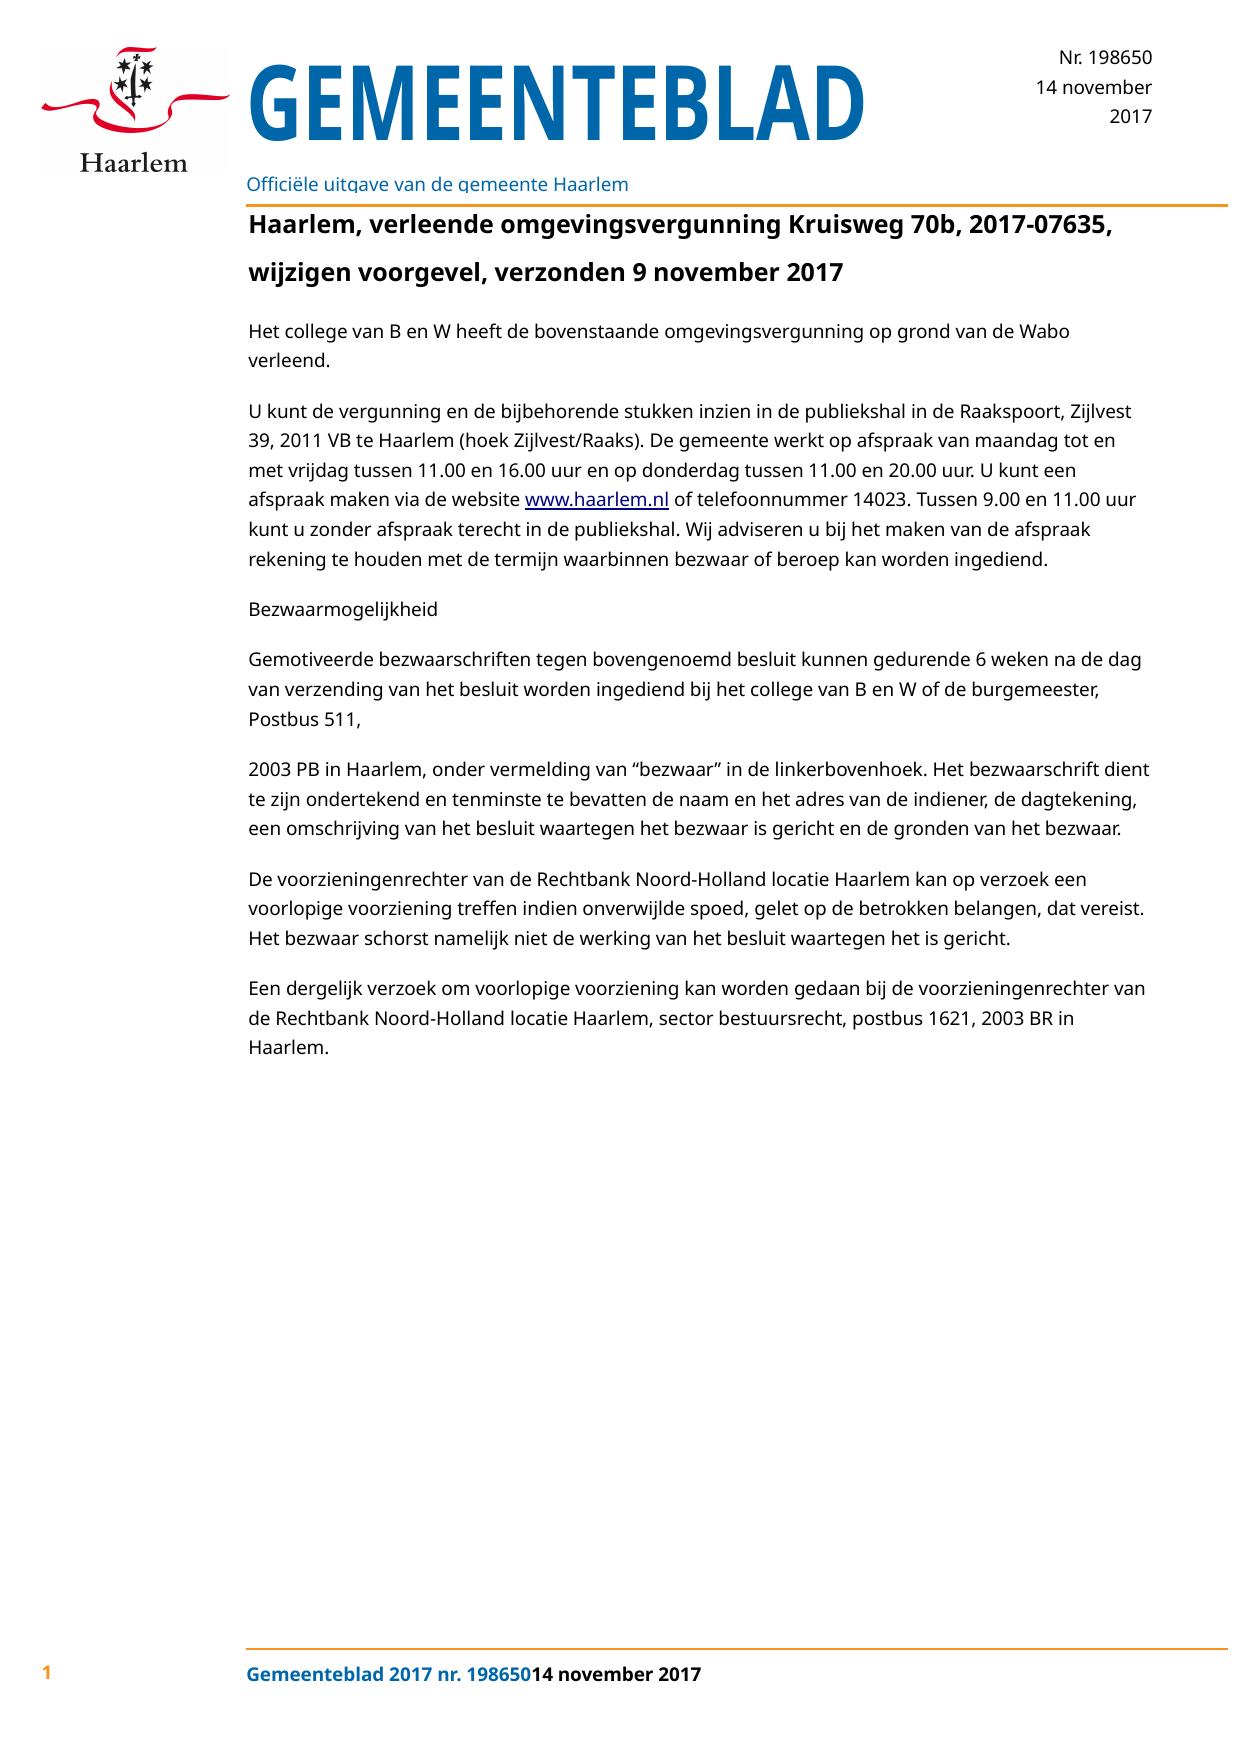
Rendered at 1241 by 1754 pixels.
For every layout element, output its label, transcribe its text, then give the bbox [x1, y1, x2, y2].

text Gemotiveerde bezwaarschriften tegen bovengenoemd besluit kunnen gedurende 6 weken na de dag van verzending van het besluit worden ingediend bij het college van B en W of de burgemeester, Postbus 511, [248, 647, 1152, 732]
text De voorzieningenrechter van de Rechtbank Noord-Holland locatie Haarlem kan op verzoek een voorlopige voorziening treffen indien onverwijlde spoed, gelet op de betrokken belangen, dat vereist. Het bezwaar schorst namelijk niet de werking van het besluit waartegen het is gericht. [248, 866, 1152, 951]
text Haarlem, verleende omgevingsvergunning Kruisweg 70b, 2017-07635, wijzigen voorgevel, verzonden 9 november 2017 [248, 207, 1152, 288]
picture [41, 47, 231, 172]
text 2003 PB in Haarlem, onder vermelding van “bezwaar” in de linkerbovenhoek. Het bezwaarschrift dient te zijn ondertekend en tenminste te bevatten de naam en het adres van de indiener, de dagtekening, een omschrijving van het besluit waartegen het bezwaar is gericht en de gronden van het bezwaar. [248, 756, 1152, 841]
text Het college van B en W heeft de bovenstaande omgevingsvergunning op grond van de Wabo verleend. [248, 318, 1152, 373]
text Een dergelijk verzoek om voorlopige voorziening kan worden gedaan bij de voorzieningenrechter van de Rechtbank Noord-Holland locatie Haarlem, sector bestuursrecht, postbus 1621, 2003 BR in Haarlem. [248, 975, 1152, 1060]
text U kunt de vergunning en de bijbehorende stukken inzien in de publiekshal in de Raakspoort, Zijlvest 39, 2011 VB te Haarlem (hoek Zijlvest/Raaks). De gemeente werkt op afspraak van maandag tot en met vrijdag tussen 11.00 en 16.00 uur en op donderdag tussen 11.00 en 20.00 uur. U kunt een afspraak maken via de website www.haarlem.nl of telefoonnummer 14023. Tussen 9.00 en 11.00 uur kunt u zonder afspraak terecht in de publiekshal. Wij adviseren u bij het maken van de afspraak rekening te houden met de termijn waarbinnen bezwaar of beroep kan worden ingediend. [248, 398, 1152, 572]
text Bezwaarmogelijkheid [248, 596, 1152, 622]
